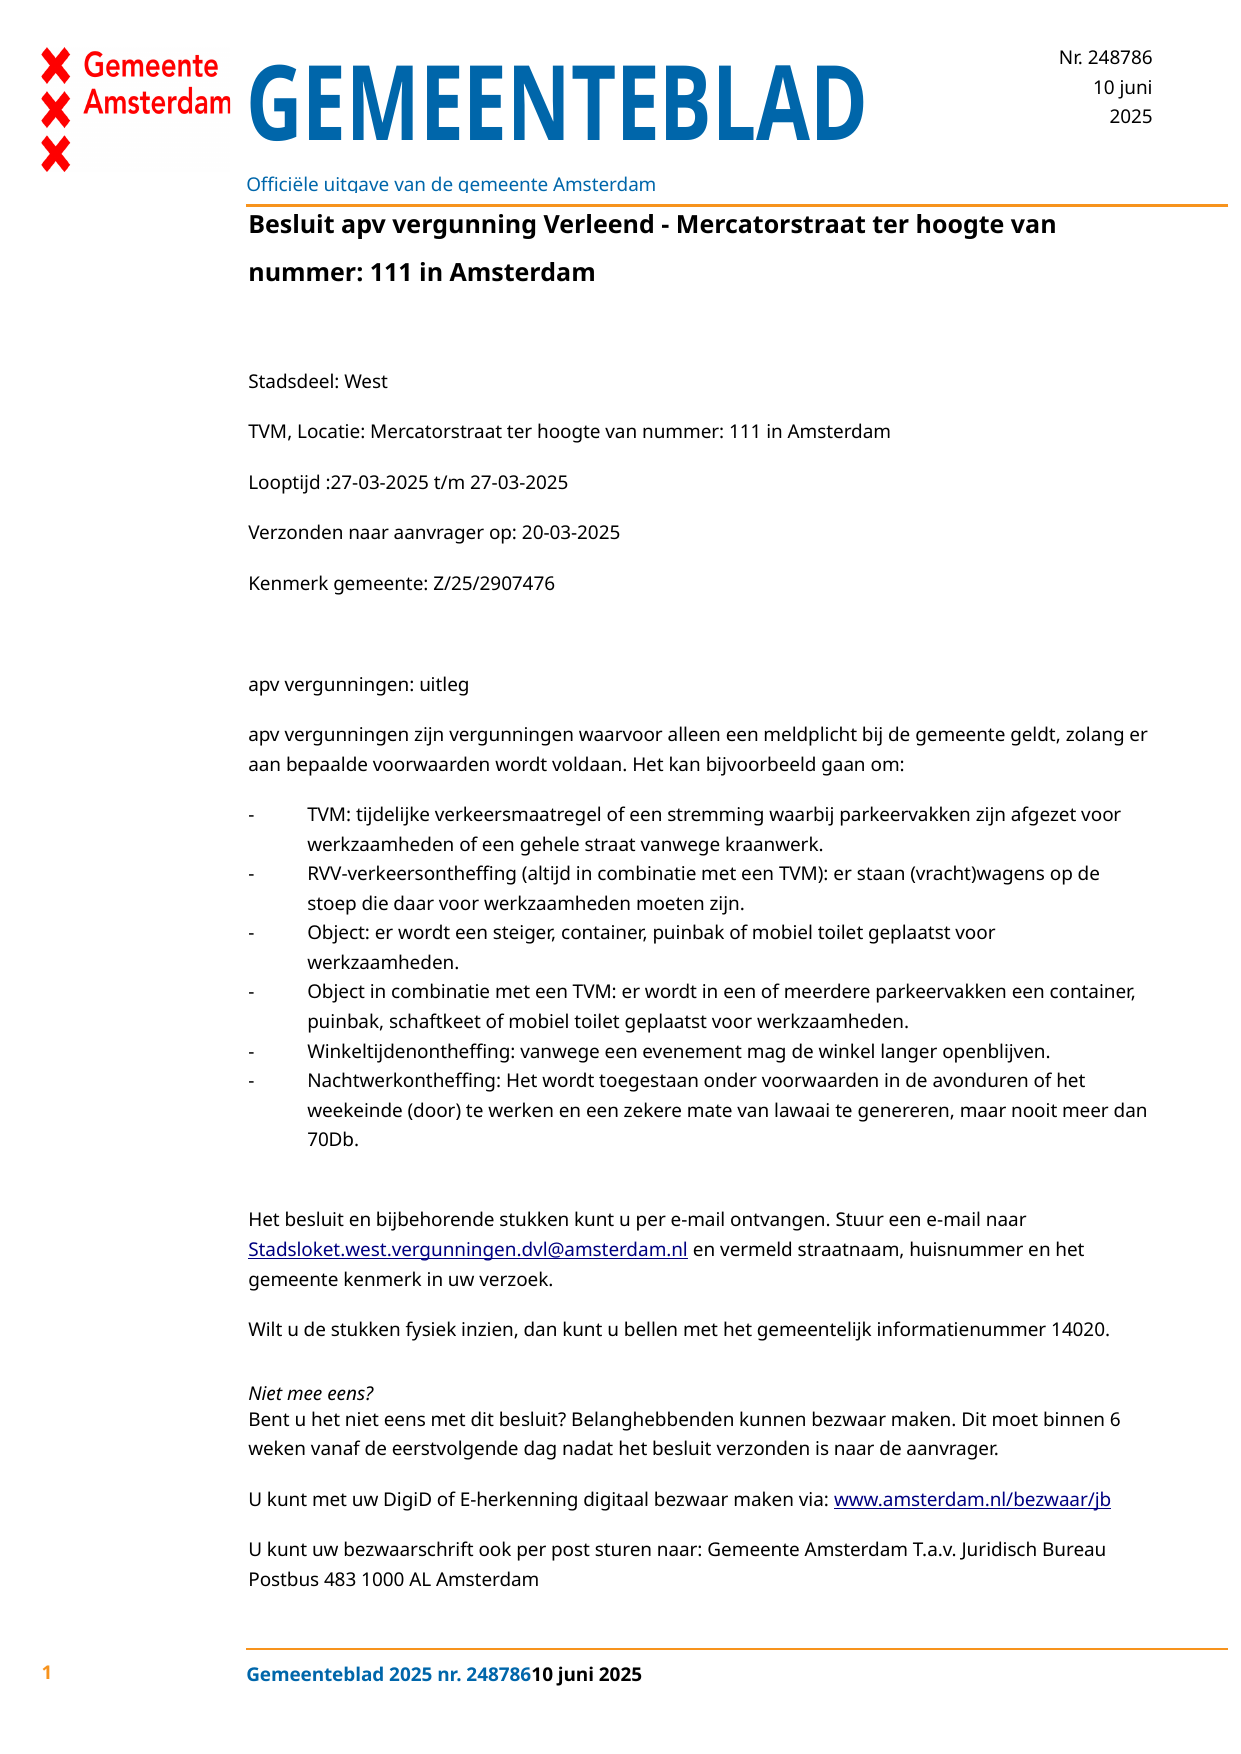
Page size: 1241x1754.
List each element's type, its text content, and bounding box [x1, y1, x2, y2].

list TVM: tijdelijke verkeersmaatregel of een stremming waarbij parkeervakken zijn afgezet voor werkzaamheden of een gehele straat vanwege kraanwerk. [248, 801, 1152, 857]
text Verzonden naar aanvrager op: 20-03-2025 [248, 519, 1152, 545]
list RVV-verkeersontheffing (altijd in combinatie met een TVM): er staan (vracht)wagens op de stoep die daar voor werkzaamheden moeten zijn. [248, 860, 1152, 916]
text TVM, Locatie: Mercatorstraat ter hoogte van nummer: 111 in Amsterdam [248, 419, 1152, 444]
text Kenmerk gemeente: Z/25/2907476 [248, 570, 1152, 596]
text Het besluit en bijbehorende stukken kunt u per e-mail ontvangen. Stuur een e-mail naar Stadsloket.west.vergunningen.dvl@amsterdam.nl en vermeld straatnaam, huisnummer en het gemeente kenmerk in uw verzoek. [248, 1207, 1152, 1292]
text Bent u het niet eens met dit besluit? Belanghebbenden kunnen bezwaar maken. Dit moet binnen 6 weken vanaf de eerstvolgende dag nadat het besluit verzonden is naar de aanvrager. [248, 1406, 1152, 1461]
text apv vergunningen: uitleg [248, 671, 1152, 697]
text U kunt met uw DigiD of E-herkenning digitaal bezwaar maken via: www.amsterdam.nl/bezwaar/jb [248, 1486, 1152, 1512]
picture [41, 47, 231, 172]
text apv vergunningen zijn vergunningen waarvoor alleen een meldplicht bij de gemeente geldt, zolang er aan bepaalde voorwaarden wordt voldaan. Het kan bijvoorbeeld gaan om: [248, 721, 1152, 777]
text Niet mee eens? [248, 1380, 1152, 1406]
text Looptijd :27-03-2025 t/m 27-03-2025 [248, 469, 1152, 495]
list Winkeltijdenontheffing: vanwege een evenement mag de winkel langer openblijven. [248, 1038, 1152, 1064]
text U kunt uw bezwaarschrift ook per post sturen naar: Gemeente Amsterdam T.a.v. Juridisch Bureau Postbus 483 1000 AL Amsterdam [248, 1536, 1152, 1592]
text Stadsdeel: West [248, 368, 1152, 394]
list Nachtwerkontheffing: Het wordt toegestaan onder voorwaarden in de avonduren of het weekeinde (door) te werken en een zekere mate van lawaai te genereren, maar nooit meer dan 70Db. [248, 1067, 1152, 1152]
text Besluit apv vergunning Verleend - Mercatorstraat ter hoogte van nummer: 111 in Amsterdam [248, 207, 1152, 288]
list Object: er wordt een steiger, container, puinbak of mobiel toilet geplaatst voor werkzaamheden. [248, 919, 1152, 975]
text Wilt u de stukken fysiek inzien, dan kunt u bellen met het gemeentelijk informatienummer 14020. [248, 1316, 1152, 1342]
list Object in combinatie met een TVM: er wordt in een of meerdere parkeervakken een container, puinbak, schaftkeet of mobiel toilet geplaatst voor werkzaamheden. [248, 979, 1152, 1034]
